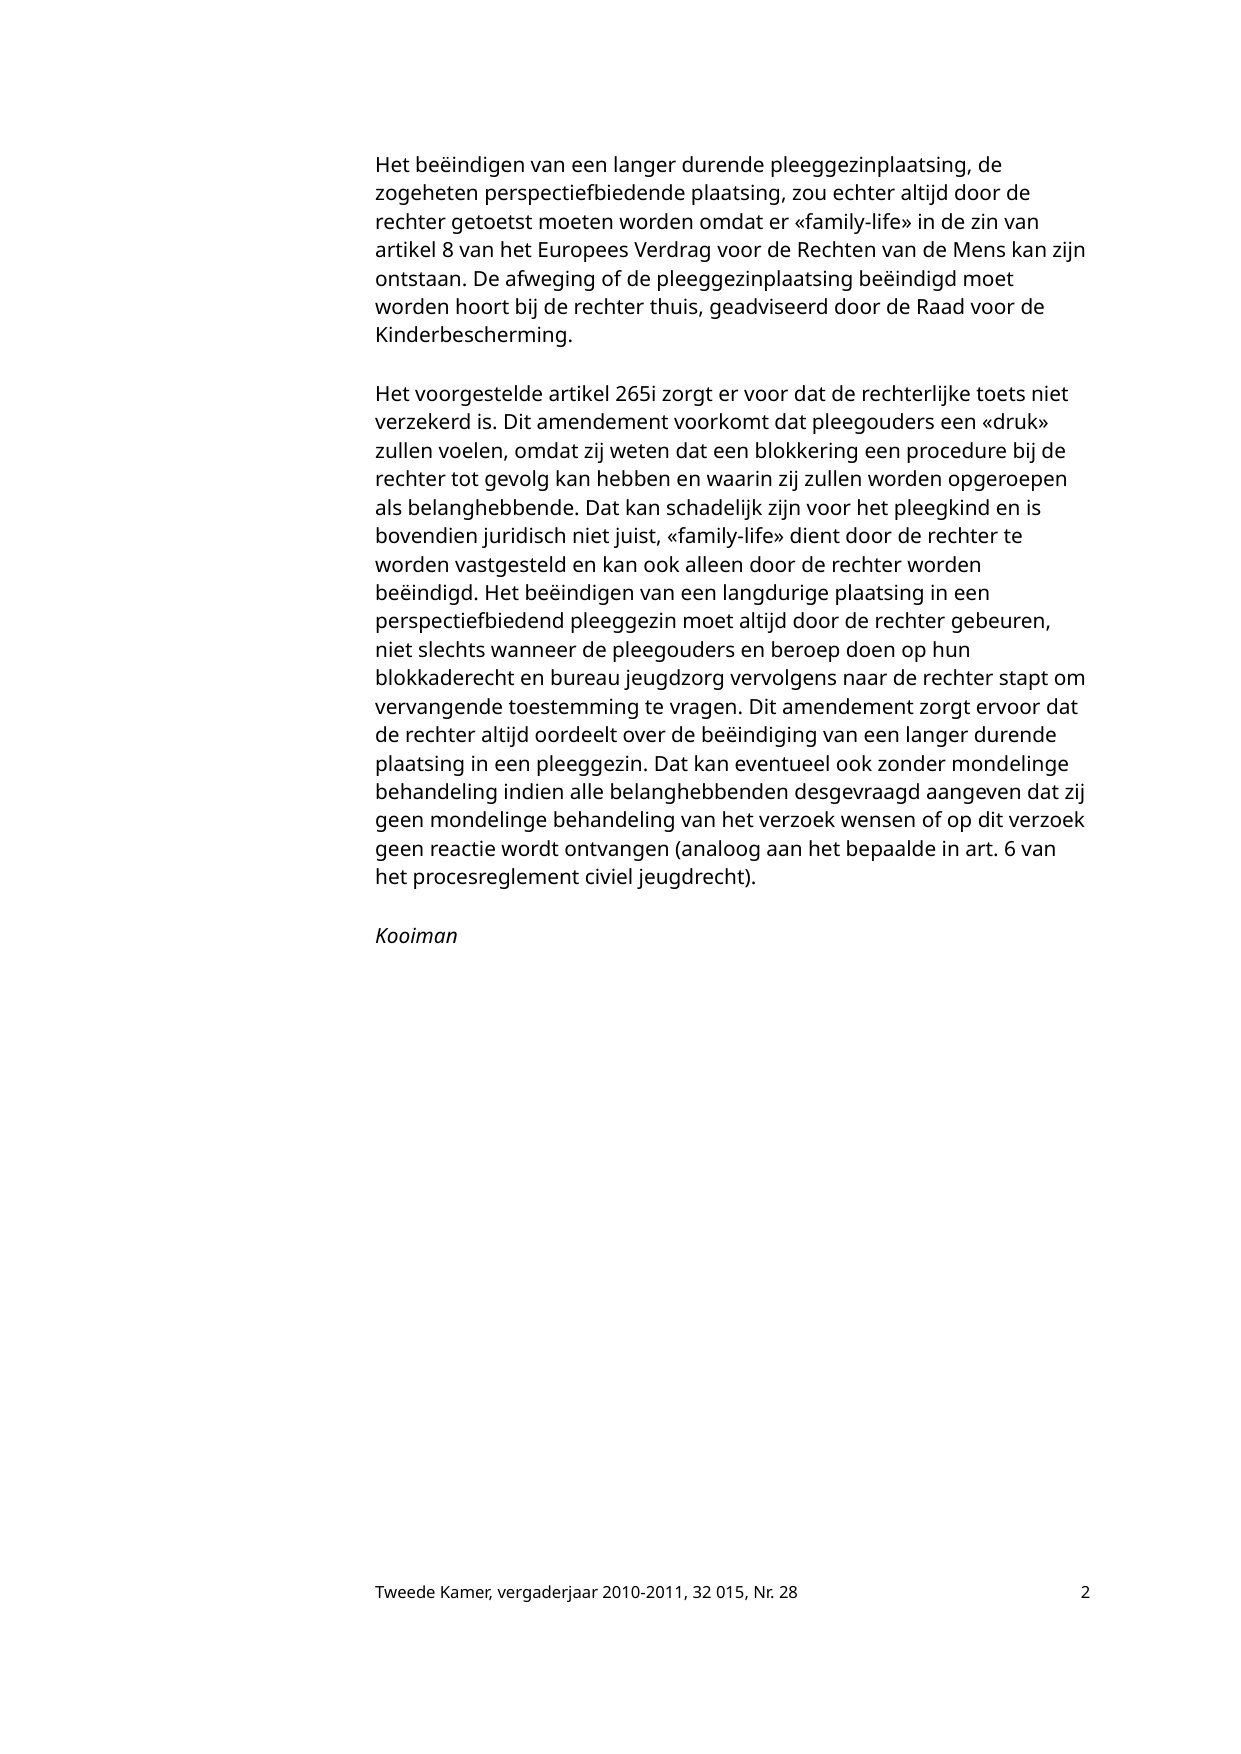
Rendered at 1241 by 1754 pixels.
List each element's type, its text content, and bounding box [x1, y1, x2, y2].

text Het beëindigen van een langer durende pleeggezinplaatsing, de zogeheten perspectiefbiedende plaatsing, zou echter altijd door de rechter getoetst moeten worden omdat er «family-life» in de zin van artikel 8 van het Europees Verdrag voor de Rechten van de Mens kan zijn ontstaan. De afweging of de pleeggezinplaatsing beëindigd moet worden hoort bij de rechter thuis, geadviseerd door de Raad voor de Kinderbescherming. [375, 150, 1090, 349]
text Het voorgestelde artikel 265i zorgt er voor dat de rechterlijke toets niet verzekerd is. Dit amendement voorkomt dat pleegouders een «druk» zullen voelen, omdat zij weten dat een blokkering een procedure bij de rechter tot gevolg kan hebben en waarin zij zullen worden opgeroepen als belanghebbende. Dat kan schadelijk zijn voor het pleegkind en is bovendien juridisch niet juist, «family-life» dient door de rechter te worden vastgesteld en kan ook alleen door de rechter worden beëindigd. Het beëindigen van een langdurige plaatsing in een perspectiefbiedend pleeggezin moet altijd door de rechter gebeuren, niet slechts wanneer de pleegouders en beroep doen op hun blokkaderecht en bureau jeugdzorg vervolgens naar de rechter stapt om vervangende toestemming te vragen. Dit amendement zorgt ervoor dat de rechter altijd oordeelt over de beëindiging van een langer durende plaatsing in een pleeggezin. Dat kan eventueel ook zonder mondelinge behandeling indien alle belanghebbenden desgevraagd aangeven dat zij geen mondelinge behandeling van het verzoek wensen of op dit verzoek geen reactie wordt ontvangen (analoog aan het bepaalde in art. 6 van het procesreglement civiel jeugdrecht). [375, 379, 1090, 891]
text Kooiman [375, 921, 1090, 949]
